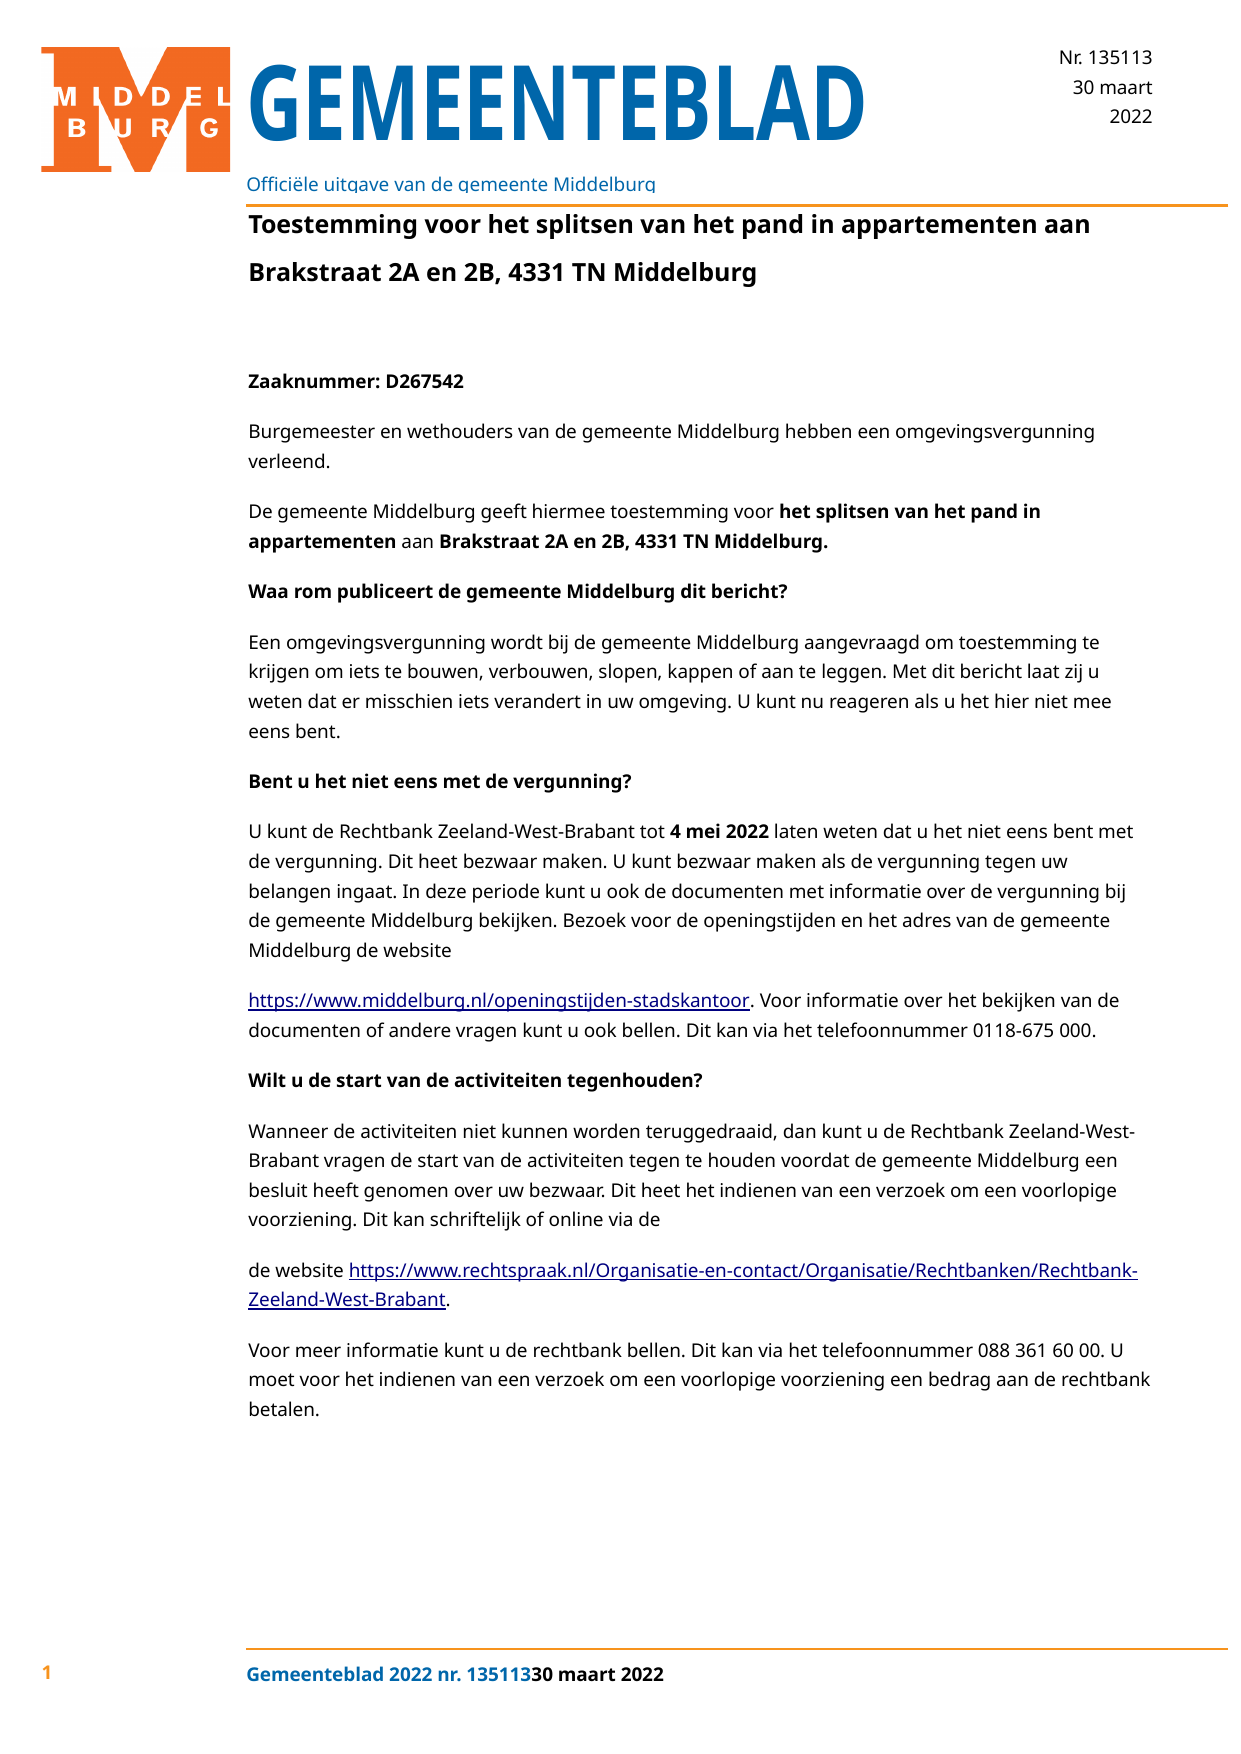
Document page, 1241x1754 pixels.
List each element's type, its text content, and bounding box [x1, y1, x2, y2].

text de website https://www.rechtspraak.nl/Organisatie-en-contact/Organisatie/Rechtbanken/Rechtbank-Zeeland-West-Brabant. [248, 1257, 1152, 1312]
text De gemeente Middelburg geeft hiermee toestemming voor het splitsen van het pand in appartementen aan Brakstraat 2A en 2B, 4331 TN Middelburg. [248, 499, 1152, 554]
text Bent u het niet eens met de vergunning? [248, 768, 1152, 794]
text Toestemming voor het splitsen van het pand in appartementen aan Brakstraat 2A en 2B, 4331 TN Middelburg [248, 207, 1152, 288]
text Zaaknummer: D267542 [248, 368, 1152, 394]
text Wilt u de start van de activiteiten tegenhouden? [248, 1067, 1152, 1093]
text Wanneer de activiteiten niet kunnen worden teruggedraaid, dan kunt u de Rechtbank Zeeland-West-Brabant vragen de start van de activiteiten tegen te houden voordat de gemeente Middelburg een besluit heeft genomen over uw bezwaar. Dit heet het indienen van een verzoek om een voorlopige voorziening. Dit kan schriftelijk of online via de [248, 1118, 1152, 1232]
picture [41, 47, 231, 172]
text Burgemeester en wethouders van de gemeente Middelburg hebben een omgevingsvergunning verleend. [248, 419, 1152, 474]
text Waa rom publiceert de gemeente Middelburg dit bericht? [248, 579, 1152, 604]
text https://www.middelburg.nl/openingstijden-stadskantoor. Voor informatie over het bekijken van de documenten of andere vragen kunt u ook bellen. Dit kan via het telefoonnummer 0118-675 000. [248, 987, 1152, 1043]
text Een omgevingsvergunning wordt bij de gemeente Middelburg aangevraagd om toestemming te krijgen om iets te bouwen, verbouwen, slopen, kappen of aan te leggen. Met dit bericht laat zij u weten dat er misschien iets verandert in uw omgeving. U kunt nu reageren als u het hier niet mee eens bent. [248, 629, 1152, 744]
text Voor meer informatie kunt u de rechtbank bellen. Dit kan via het telefoonnummer 088 361 60 00. U moet voor het indienen van een verzoek om een voorlopige voorziening een bedrag aan de rechtbank betalen. [248, 1337, 1152, 1422]
text U kunt de Rechtbank Zeeland-West-Brabant tot 4 mei 2022 laten weten dat u het niet eens bent met de vergunning. Dit heet bezwaar maken. U kunt bezwaar maken als de vergunning tegen uw belangen ingaat. In deze periode kunt u ook de documenten met informatie over de vergunning bij de gemeente Middelburg bekijken. Bezoek voor de openingstijden en het adres van de gemeente Middelburg de website [248, 819, 1152, 963]
